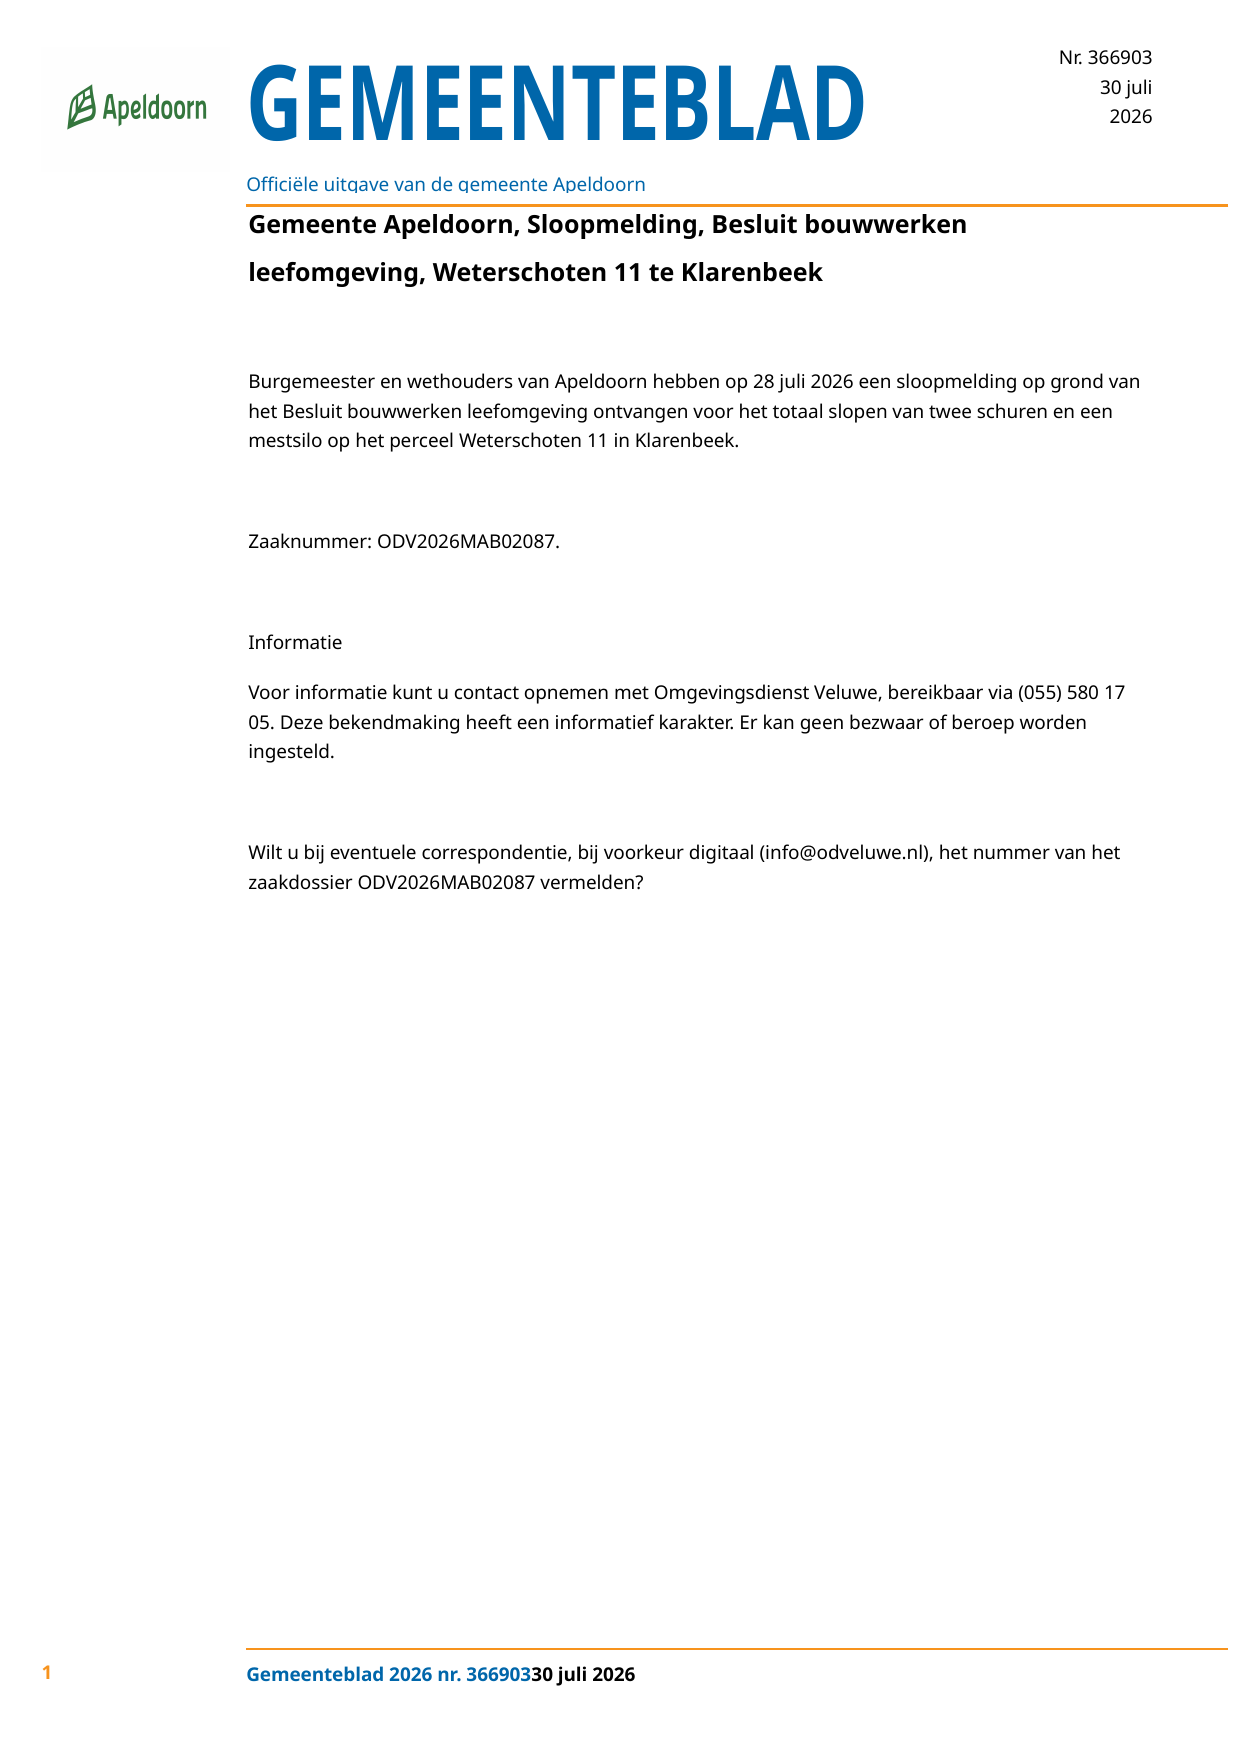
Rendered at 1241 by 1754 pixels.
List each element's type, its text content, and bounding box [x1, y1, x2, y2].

text Gemeente Apeldoorn, Sloopmelding, Besluit bouwwerken leefomgeving, Weterschoten 11 te Klarenbeek [248, 207, 1152, 288]
text Zaaknummer: ODV2026MAB02087. [248, 528, 1152, 554]
text Wilt u bij eventuele correspondentie, bij voorkeur digitaal (info@odveluwe.nl), het nummer van het zaakdossier ODV2026MAB02087 vermelden? [248, 839, 1152, 895]
text Voor informatie kunt u contact opnemen met Omgevingsdienst Veluwe, bereikbaar via (055) 580 17 05. Deze bekendmaking heeft een informatief karakter. Er kan geen bezwaar of beroep worden ingesteld. [248, 679, 1152, 764]
picture [41, 47, 231, 172]
text Burgemeester en wethouders van Apeldoorn hebben op 28 juli 2026 een sloopmelding op grond van het Besluit bouwwerken leefomgeving ontvangen voor het totaal slopen van twee schuren en een mestsilo op het perceel Weterschoten 11 in Klarenbeek. [248, 368, 1152, 453]
text Informatie [248, 629, 1152, 655]
